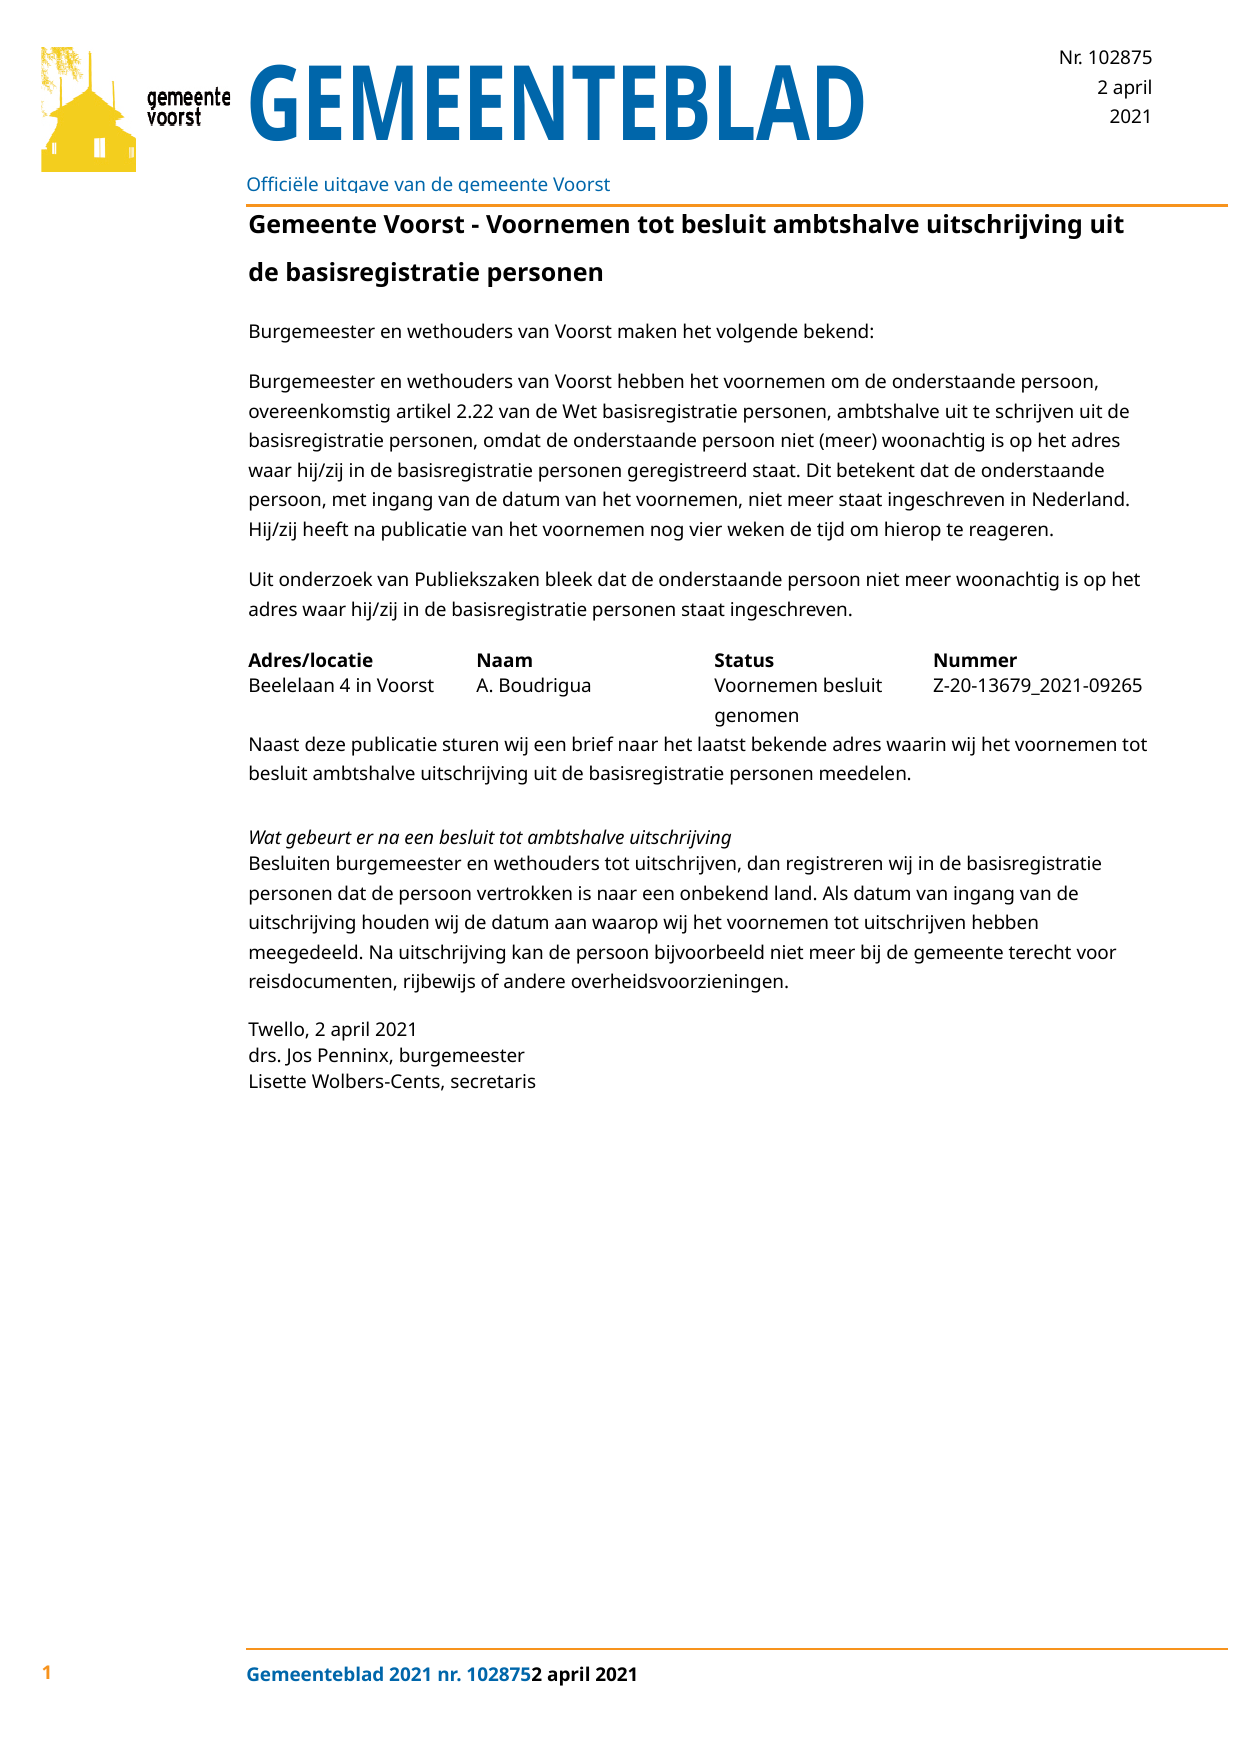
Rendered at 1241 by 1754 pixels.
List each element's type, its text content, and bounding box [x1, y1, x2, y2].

table_cell Voornemen besluit genomen [714, 673, 933, 728]
text Burgemeester en wethouders van Voorst maken het volgende bekend: [248, 318, 1152, 344]
picture [41, 47, 231, 172]
table_header Status [714, 647, 933, 672]
text Wat gebeurt er na een besluit tot ambtshalve uitschrijving [248, 824, 1152, 850]
text Twello, 2 april 2021 [248, 1016, 1152, 1042]
text Burgemeester en wethouders van Voorst hebben het voornemen om de onderstaande persoon, overeenkomstig artikel 2.22 van de Wet basisregistratie personen, ambtshalve uit te schrijven uit de basisregistratie personen, omdat de onderstaande persoon niet (meer) woonachtig is op het adres waar hij/zij in de basisregistratie personen geregistreerd staat. Dit betekent dat de onderstaande persoon, met ingang van de datum van het voornemen, niet meer staat ingeschreven in Nederland. Hij/zij heeft na publicatie van het voornemen nog vier weken de tijd om hierop te reageren. [248, 368, 1152, 542]
text drs. Jos Penninx, burgemeester [248, 1042, 1152, 1068]
table_header Nummer [933, 647, 1152, 672]
text Uit onderzoek van Publiekszaken bleek dat de onderstaande persoon niet meer woonachtig is op het adres waar hij/zij in de basisregistratie personen staat ingeschreven. [248, 567, 1152, 622]
table_cell A. Boudrigua [476, 673, 714, 728]
text Lisette Wolbers-Cents, secretaris [248, 1068, 1152, 1094]
text Gemeente Voorst - Voornemen tot besluit ambtshalve uitschrijving uit de basisregistratie personen [248, 207, 1152, 288]
table_header Naam [476, 647, 714, 672]
table_header Adres/locatie [248, 647, 476, 672]
table_cell Beelelaan 4 in Voorst [248, 673, 476, 728]
table_cell Z-20-13679_2021-09265 [933, 673, 1152, 728]
text Besluiten burgemeester en wethouders tot uitschrijven, dan registreren wij in de basisregistratie personen dat de persoon vertrokken is naar een onbekend land. Als datum van ingang van de uitschrijving houden wij de datum aan waarop wij het voornemen tot uitschrijven hebben meegedeeld. Na uitschrijving kan de persoon bijvoorbeeld niet meer bij de gemeente terecht voor reisdocumenten, rijbewijs of andere overheidsvoorzieningen. [248, 850, 1152, 994]
text Naast deze publicatie sturen wij een brief naar het laatst bekende adres waarin wij het voornemen tot besluit ambtshalve uitschrijving uit de basisregistratie personen meedelen. [248, 731, 1152, 786]
